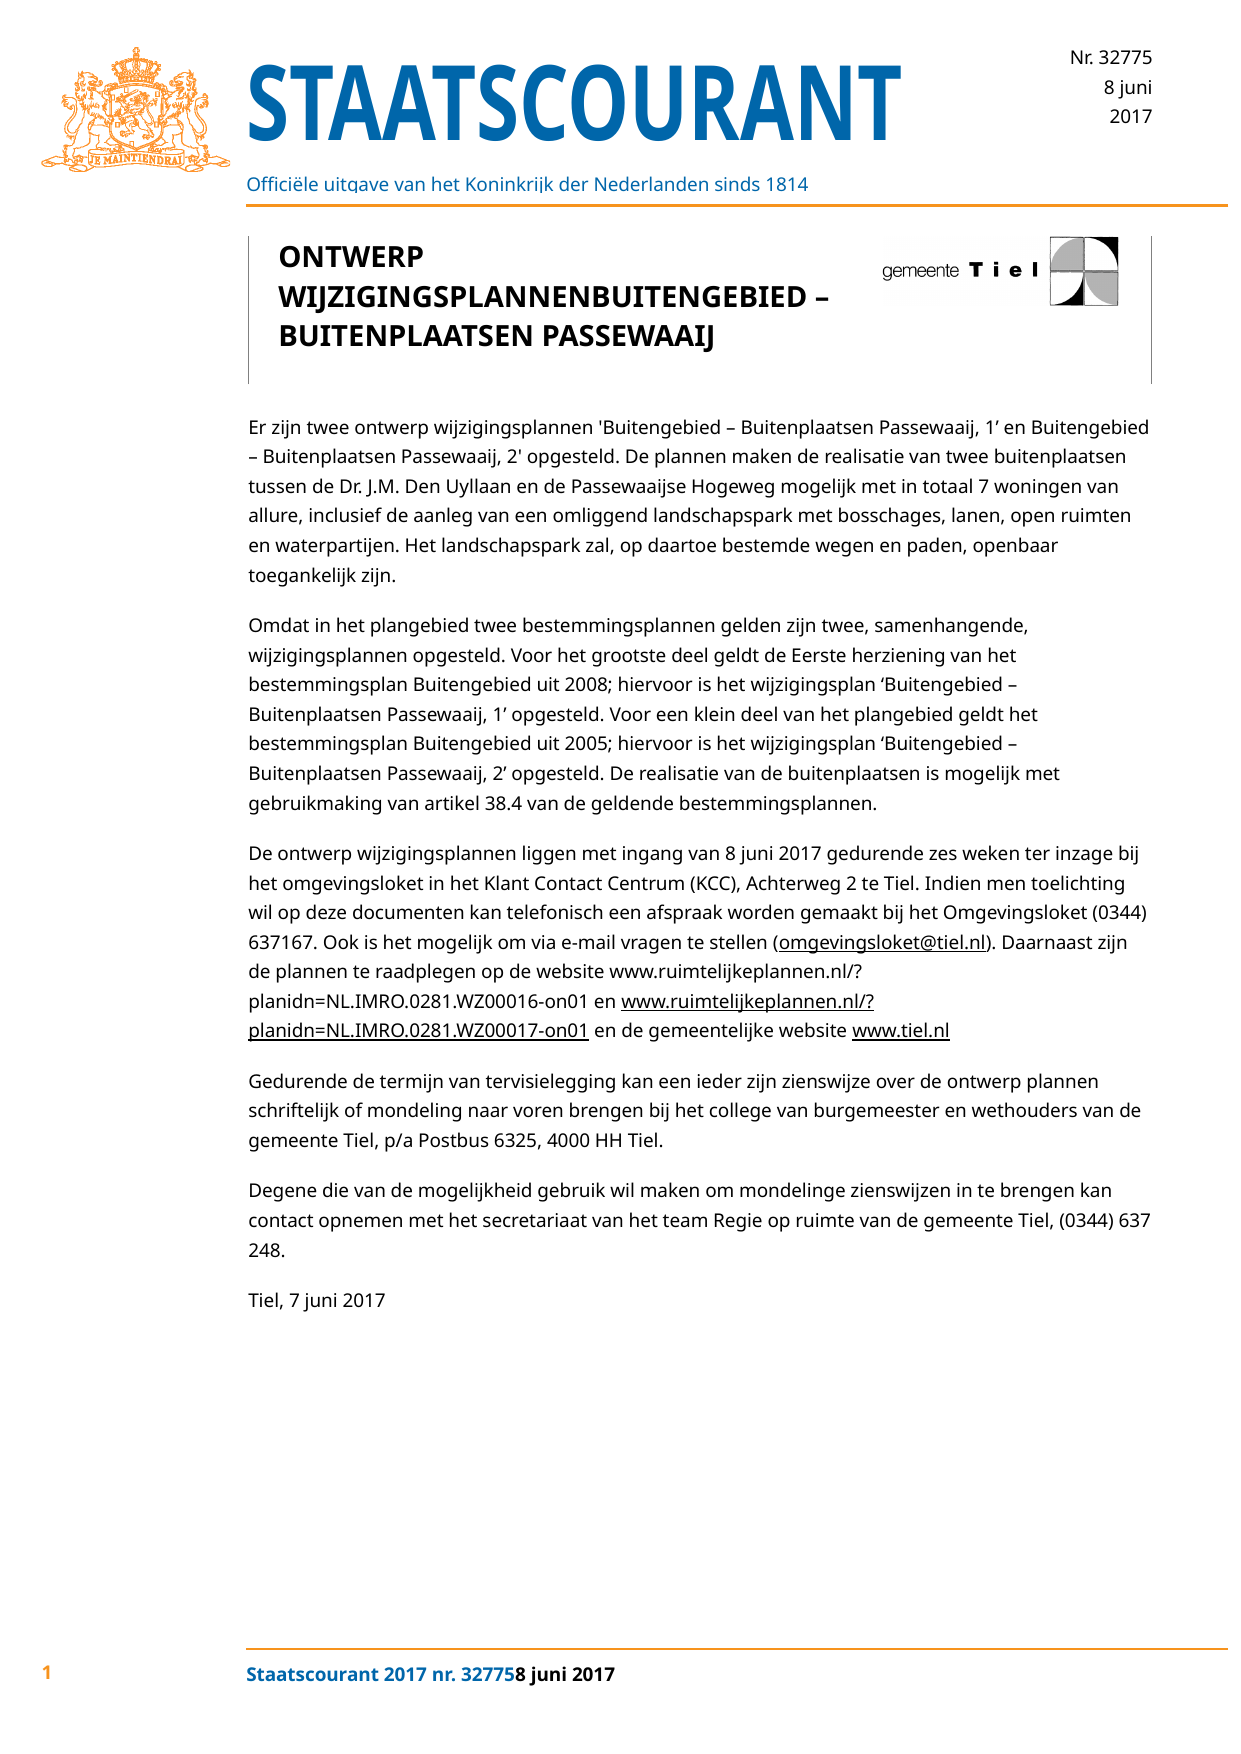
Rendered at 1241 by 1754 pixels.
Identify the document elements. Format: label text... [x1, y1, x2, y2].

text Omdat in het plangebied twee bestemmingsplannen gelden zijn twee, samenhangende, wijzigingsplannen opgesteld. Voor het grootste deel geldt de Eerste herziening van het bestemmingsplan Buitengebied uit 2008; hiervoor is het wijzigingsplan ‘Buitengebied – Buitenplaatsen Passewaaij, 1’ opgesteld. Voor een klein deel van het plangebied geldt het bestemmingsplan Buitengebied uit 2005; hiervoor is het wijzigingsplan ‘Buitengebied – Buitenplaatsen Passewaaij, 2’ opgesteld. De realisatie van de buitenplaatsen is mogelijk met gebruikmaking van artikel 38.4 van de geldende bestemmingsplannen. [248, 612, 1152, 816]
table_header [850, 236, 1151, 384]
text Tiel, 7 juni 2017 [248, 1287, 1152, 1313]
picture [882, 236, 1119, 306]
text Er zijn twee ontwerp wijzigingsplannen 'Buitengebied – Buitenplaatsen Passewaaij, 1’ en Buitengebied – Buitenplaatsen Passewaaij, 2' opgesteld. De plannen maken de realisatie van twee buitenplaatsen tussen de Dr. J.M. Den Uyllaan en de Passewaaijse Hogeweg mogelijk met in totaal 7 woningen van allure, inclusief de aanleg van een omliggend landschapspark met bosschages, lanen, open ruimten en waterpartijen. Het landschapspark zal, op daartoe bestemde wegen en paden, openbaar toegankelijk zijn. [248, 414, 1152, 588]
text Degene die van de mogelijkheid gebruik wil maken om mondelinge zienswijzen in te brengen kan contact opnemen met het secretariaat van het team Regie op ruimte van de gemeente Tiel, (0344) 637 248. [248, 1178, 1152, 1263]
picture [41, 47, 231, 172]
text De ontwerp wijzigingsplannen liggen met ingang van 8 juni 2017 gedurende zes weken ter inzage bij het omgevingsloket in het Klant Contact Centrum (KCC), Achterweg 2 te Tiel. Indien men toelichting wil op deze documenten kan telefonisch een afspraak worden gemaakt bij het Omgevingsloket (0344) 637167. Ook is het mogelijk om via e-mail vragen te stellen (omgevingsloket@tiel.nl). Daarnaast zijn de plannen te raadplegen op de website www.ruimtelijkeplannen.nl/?planidn=NL.IMRO.0281.WZ00016-on01 en www.ruimtelijkeplannen.nl/?planidn=NL.IMRO.0281.WZ00017-on01 en de gemeentelijke website www.tiel.nl [248, 840, 1152, 1043]
table_header ONTWERP WIJZIGINGSPLANNENBUITENGEBIED – BUITENPLAATSEN PASSEWAAIJ [249, 236, 850, 384]
text Gedurende de termijn van tervisielegging kan een ieder zijn zienswijze over de ontwerp plannen schriftelijk of mondeling naar voren brengen bij het college van burgemeester en wethouders van de gemeente Tiel, p/a Postbus 6325, 4000 HH Tiel. [248, 1068, 1152, 1153]
